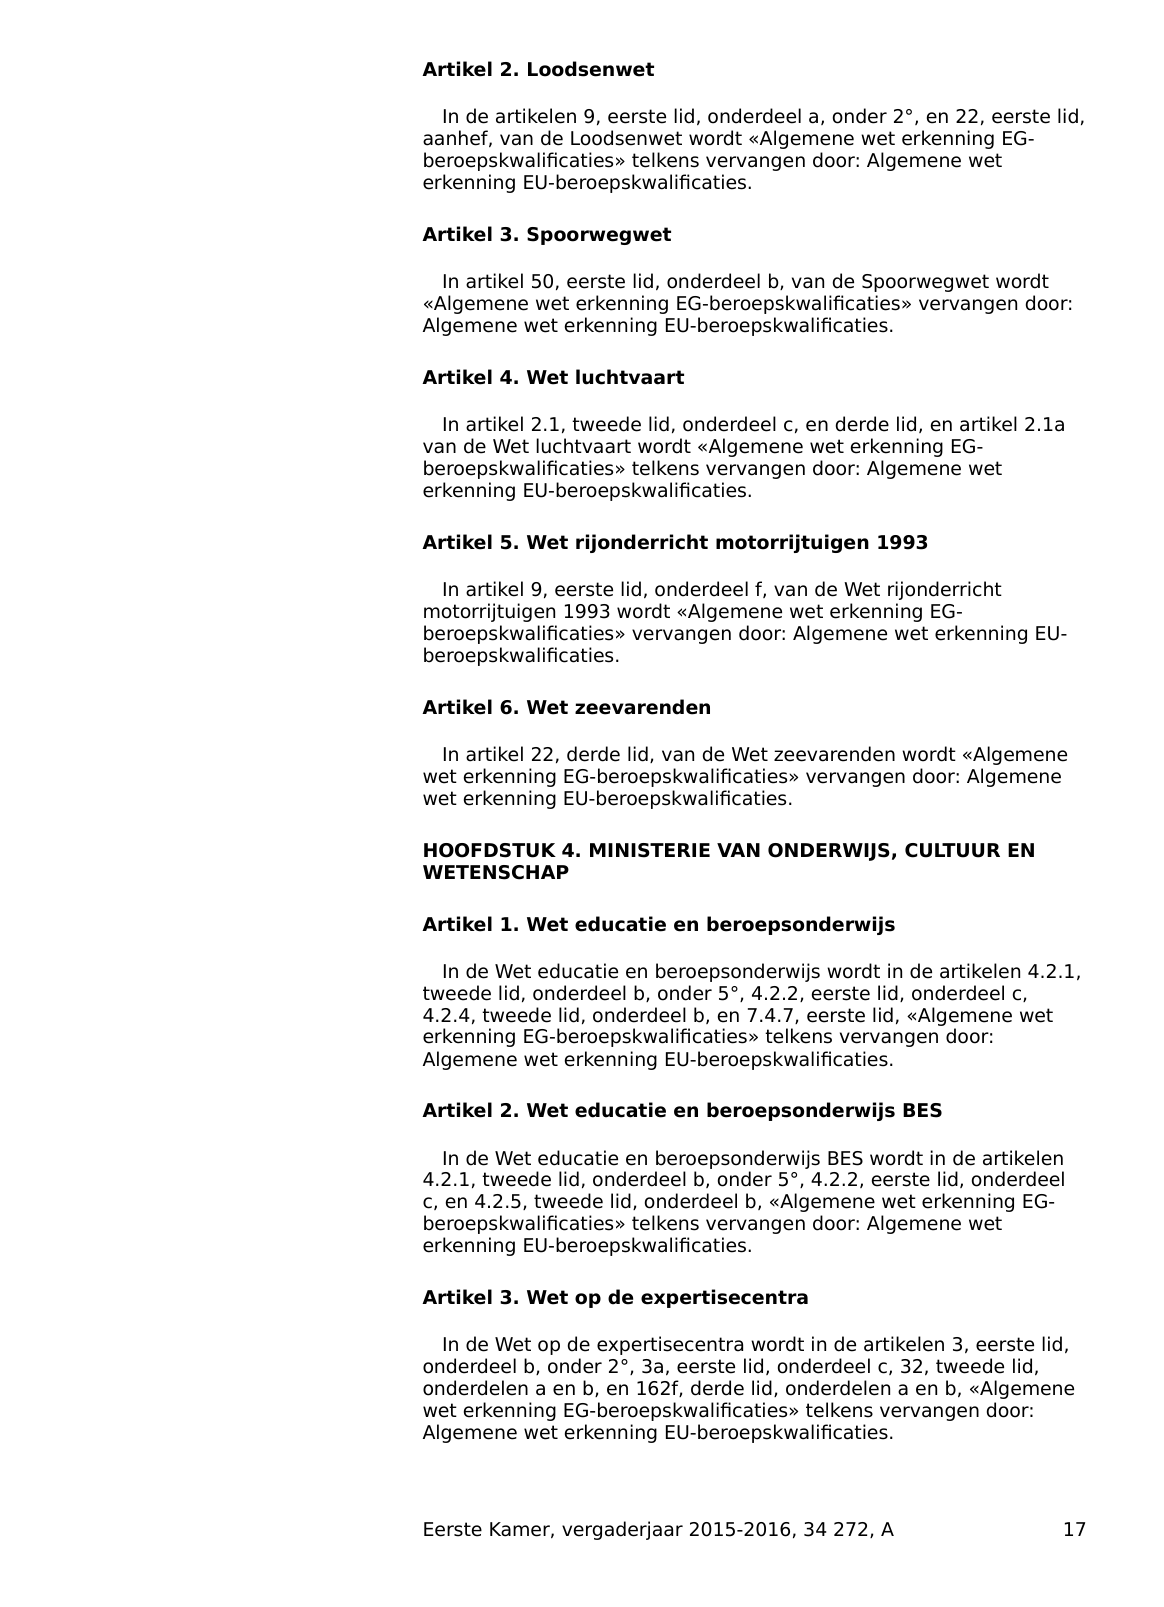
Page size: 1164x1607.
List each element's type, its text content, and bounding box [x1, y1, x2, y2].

text In de Wet op de expertisecentra wordt in de artikelen 3, eerste lid, onderdeel b, onder 2°, 3a, eerste lid, onderdeel c, 32, tweede lid, onderdelen a en b, en 162f, derde lid, onderdelen a en b, «Algemene wet erkenning EG-beroepskwalificaties» telkens vervangen door: Algemene wet erkenning EU-beroepskwalificaties. [422, 1334, 1087, 1444]
subtitle Artikel 3. Wet op de expertisecentra [422, 1287, 1087, 1309]
text In de Wet educatie en beroepsonderwijs wordt in de artikelen 4.2.1, tweede lid, onderdeel b, onder 5°, 4.2.2, eerste lid, onderdeel c, 4.2.4, tweede lid, onderdeel b, en 7.4.7, eerste lid, «Algemene wet erkenning EG-beroepskwalificaties» telkens vervangen door: Algemene wet erkenning EU-beroepskwalificaties. [422, 961, 1087, 1070]
subtitle HOOFDSTUK 4. MINISTERIE VAN ONDERWIJS, CULTUUR EN WETENSCHAP [422, 839, 1087, 883]
subtitle Artikel 4. Wet luchtvaart [422, 367, 1087, 389]
subtitle Artikel 5. Wet rijonderricht motorrijtuigen 1993 [422, 532, 1087, 554]
subtitle Artikel 3. Spoorwegwet [422, 224, 1087, 246]
text In artikel 22, derde lid, van de Wet zeevarenden wordt «Algemene wet erkenning EG-beroepskwalificaties» vervangen door: Algemene wet erkenning EU-beroepskwalificaties. [422, 744, 1087, 809]
text In artikel 2.1, tweede lid, onderdeel c, en derde lid, en artikel 2.1a van de Wet luchtvaart wordt «Algemene wet erkenning EG-beroepskwalificaties» telkens vervangen door: Algemene wet erkenning EU-beroepskwalificaties. [422, 414, 1087, 502]
text In de Wet educatie en beroepsonderwijs BES wordt in de artikelen 4.2.1, tweede lid, onderdeel b, onder 5°, 4.2.2, eerste lid, onderdeel c, en 4.2.5, tweede lid, onderdeel b, «Algemene wet erkenning EG-beroepskwalificaties» telkens vervangen door: Algemene wet erkenning EU-beroepskwalificaties. [422, 1147, 1087, 1257]
subtitle Artikel 2. Loodsenwet [422, 59, 1087, 81]
text In artikel 9, eerste lid, onderdeel f, van de Wet rijonderricht motorrijtuigen 1993 wordt «Algemene wet erkenning EG-beroepskwalificaties» vervangen door: Algemene wet erkenning EU-beroepskwalificaties. [422, 579, 1087, 667]
subtitle Artikel 6. Wet zeevarenden [422, 697, 1087, 719]
text In artikel 50, eerste lid, onderdeel b, van de Spoorwegwet wordt «Algemene wet erkenning EG-beroepskwalificaties» vervangen door: Algemene wet erkenning EU-beroepskwalificaties. [422, 271, 1087, 337]
text In de artikelen 9, eerste lid, onderdeel a, onder 2°, en 22, eerste lid, aanhef, van de Loodsenwet wordt «Algemene wet erkenning EG-beroepskwalificaties» telkens vervangen door: Algemene wet erkenning EU-beroepskwalificaties. [422, 106, 1087, 194]
subtitle Artikel 2. Wet educatie en beroepsonderwijs BES [422, 1100, 1087, 1122]
subtitle Artikel 1. Wet educatie en beroepsonderwijs [422, 913, 1087, 936]
